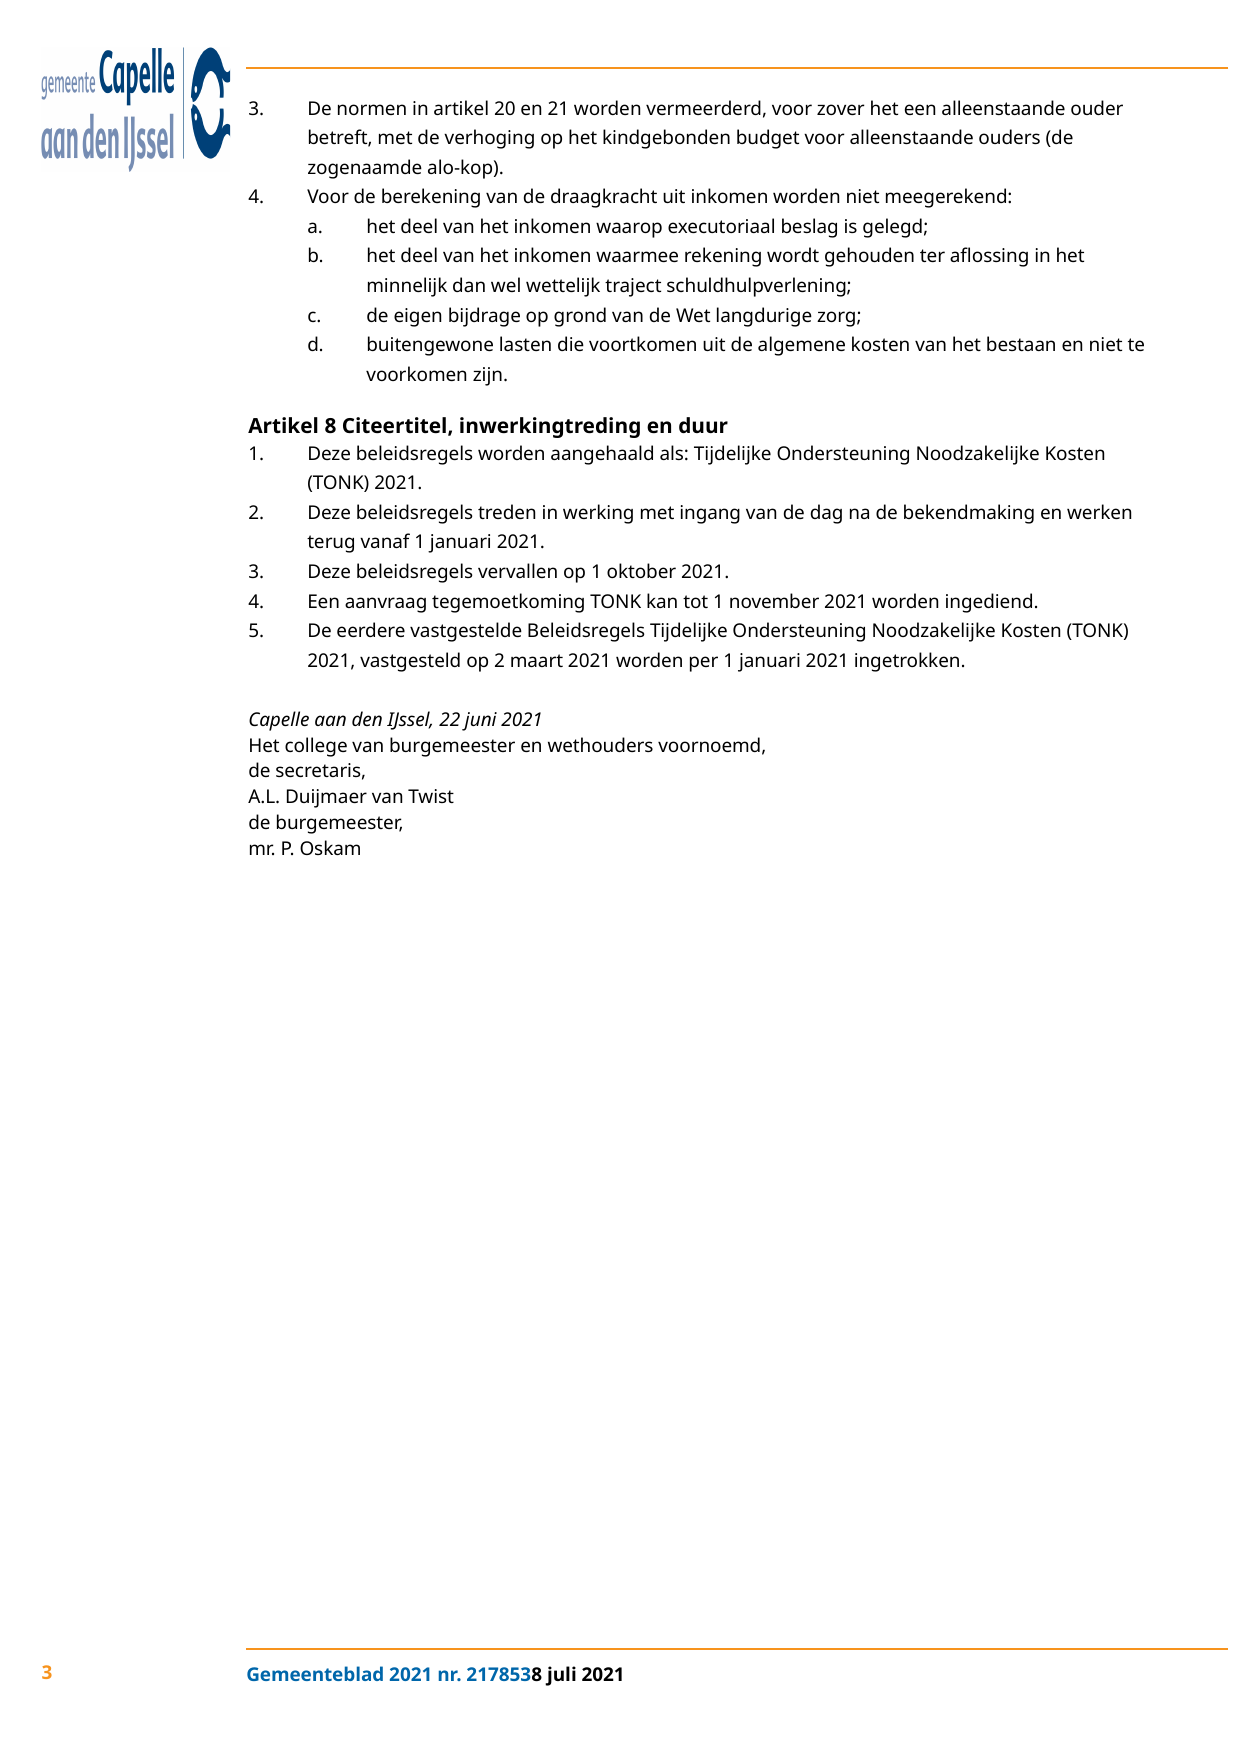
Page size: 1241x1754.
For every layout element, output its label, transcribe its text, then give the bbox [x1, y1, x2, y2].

text mr. P. Oskam [248, 835, 1152, 861]
list De normen in artikel 20 en 21 worden vermeerderd, voor zover het een alleenstaande ouder betreft, met de verhoging op het kindgebonden budget voor alleenstaande ouders (de zogenaamde alo-kop). [248, 95, 1152, 180]
list Deze beleidsregels vervallen op 1 oktober 2021. [248, 558, 1152, 584]
text de burgemeester, [248, 809, 1152, 835]
list de eigen bijdrage op grond van de Wet langdurige zorg; [307, 302, 1152, 328]
picture [41, 47, 231, 172]
list buitengewone lasten die voortkomen uit de algemene kosten van het bestaan en niet te voorkomen zijn. [307, 331, 1152, 387]
text Het college van burgemeester en wethouders voornoemd, [248, 732, 1152, 758]
list Deze beleidsregels treden in werking met ingang van de dag na de bekendmaking en werken terug vanaf 1 januari 2021. [248, 499, 1152, 554]
text Artikel 8 Citeertitel, inwerkingtreding en duur [248, 411, 1152, 440]
list het deel van het inkomen waarop executoriaal beslag is gelegd; [307, 213, 1152, 239]
text Capelle aan den IJssel, 22 juni 2021 [248, 706, 1152, 732]
list Deze beleidsregels worden aangehaald als: Tijdelijke Ondersteuning Noodzakelijke Kosten (TONK) 2021. [248, 440, 1152, 495]
list Voor de berekening van de draagkracht uit inkomen worden niet meegerekend: [248, 183, 1152, 209]
list Een aanvraag tegemoetkoming TONK kan tot 1 november 2021 worden ingediend. [248, 588, 1152, 613]
text de secretaris, [248, 758, 1152, 783]
list De eerdere vastgestelde Beleidsregels Tijdelijke Ondersteuning Noodzakelijke Kosten (TONK) 2021, vastgesteld op 2 maart 2021 worden per 1 januari 2021 ingetrokken. [248, 617, 1152, 673]
text A.L. Duijmaer van Twist [248, 783, 1152, 809]
list het deel van het inkomen waarmee rekening wordt gehouden ter aflossing in het minnelijk dan wel wettelijk traject schuldhulpverlening; [307, 243, 1152, 298]
